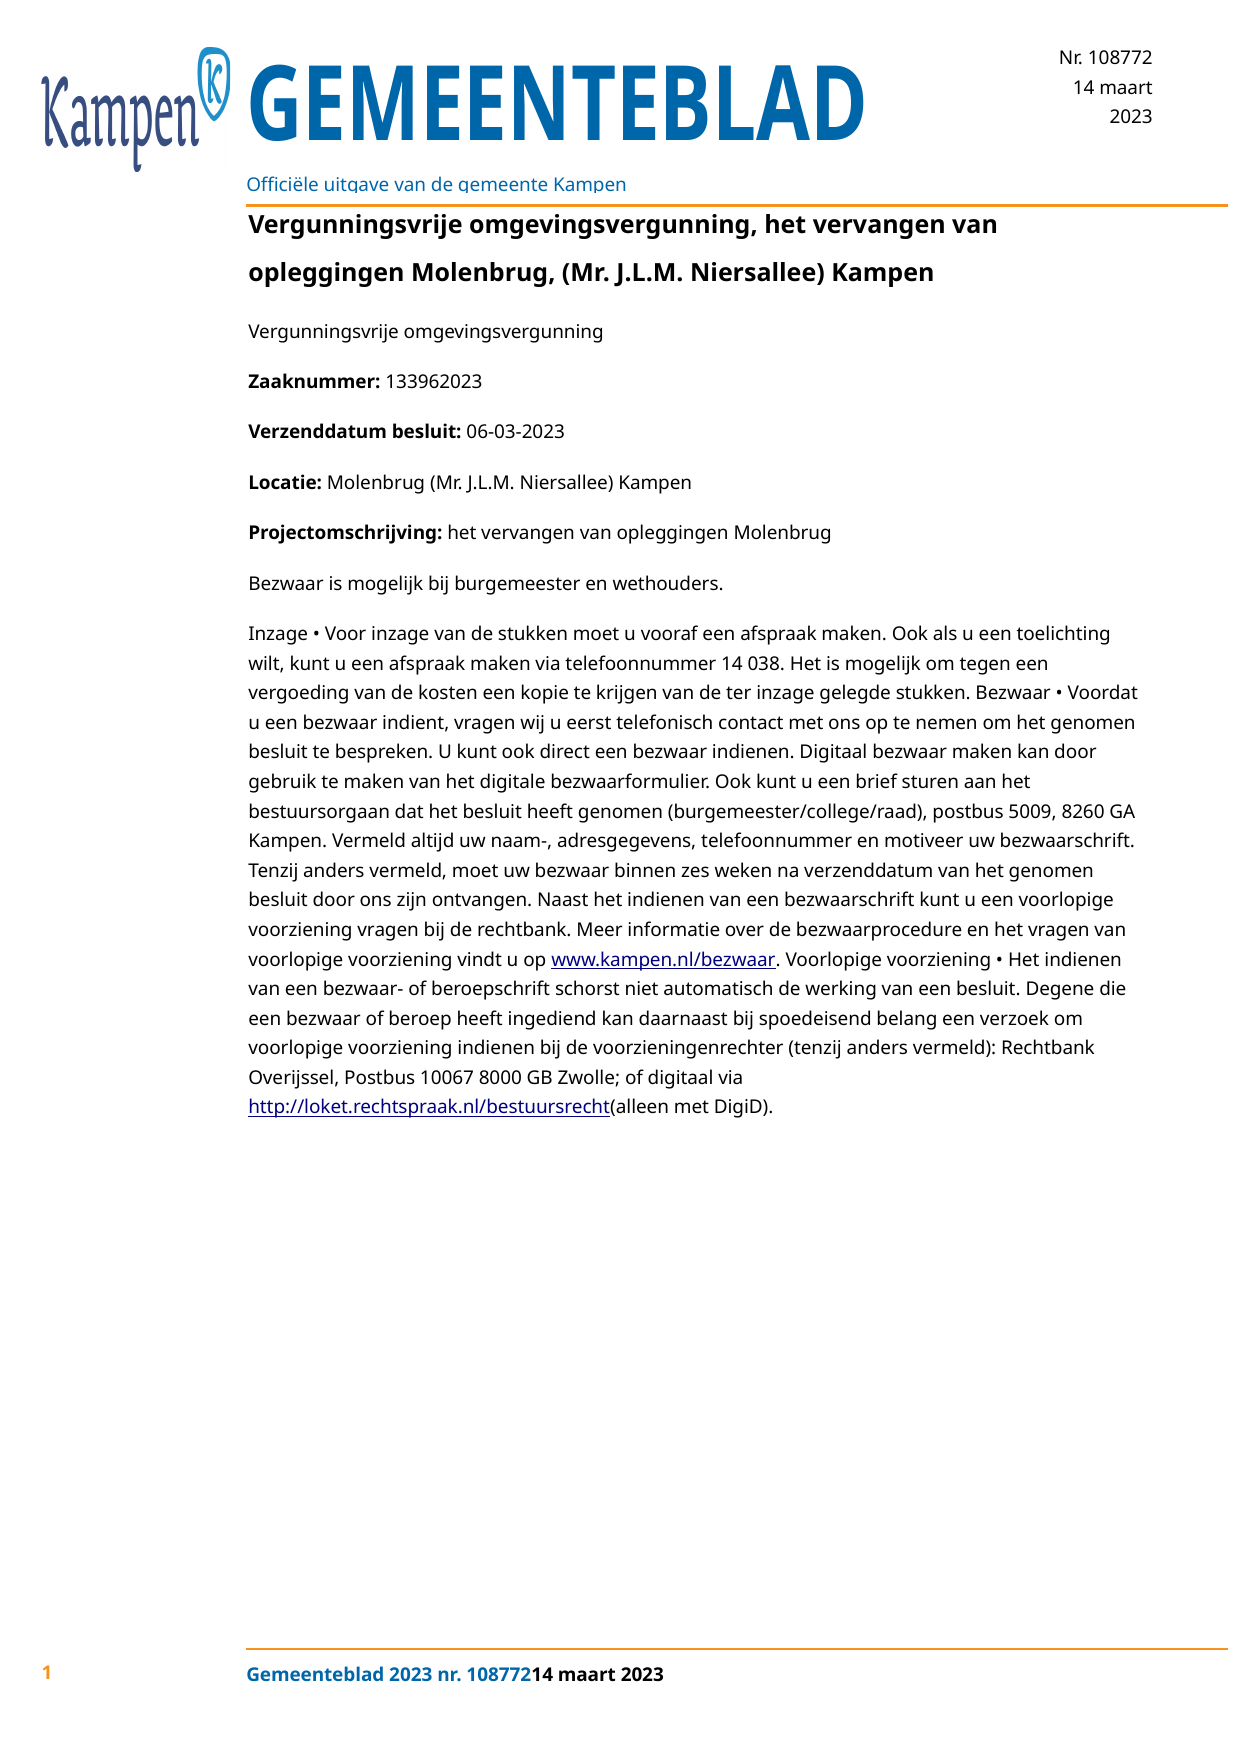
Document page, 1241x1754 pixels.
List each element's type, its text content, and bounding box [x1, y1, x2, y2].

text Locatie: Molenbrug (Mr. J.L.M. Niersallee) Kampen [248, 469, 1152, 495]
text Inzage • Voor inzage van de stukken moet u vooraf een afspraak maken. Ook als u een toelichting wilt, kunt u een afspraak maken via telefoonnummer 14 038. Het is mogelijk om tegen een vergoeding van de kosten een kopie te krijgen van de ter inzage gelegde stukken. Bezwaar • Voordat u een bezwaar indient, vragen wij u eerst telefonisch contact met ons op te nemen om het genomen besluit te bespreken. U kunt ook direct een bezwaar indienen. Digitaal bezwaar maken kan door gebruik te maken van het digitale bezwaarformulier. Ook kunt u een brief sturen aan het bestuursorgaan dat het besluit heeft genomen (burgemeester/college/raad), postbus 5009, 8260 GA Kampen. Vermeld altijd uw naam-, adresgegevens, telefoonnummer en motiveer uw bezwaarschrift. Tenzij anders vermeld, moet uw bezwaar binnen zes weken na verzenddatum van het genomen besluit door ons zijn ontvangen. Naast het indienen van een bezwaarschrift kunt u een voorlopige voorziening vragen bij de rechtbank. Meer informatie over de bezwaarprocedure en het vragen van voorlopige voorziening vindt u op www.kampen.nl/bezwaar. Voorlopige voorziening • Het indienen van een bezwaar- of beroepschrift schorst niet automatisch de werking van een besluit. Degene die een bezwaar of beroep heeft ingediend kan daarnaast bij spoedeisend belang een verzoek om voorlopige voorziening indienen bij de voorzieningenrechter (tenzij anders vermeld): Rechtbank Overijssel, Postbus 10067 8000 GB Zwolle; of digitaal via http://loket.rechtspraak.nl/bestuursrecht(alleen met DigiD). [248, 620, 1152, 1119]
text Vergunningsvrije omgevingsvergunning [248, 318, 1152, 344]
text Zaaknummer: 133962023 [248, 368, 1152, 394]
text Projectomschrijving: het vervangen van opleggingen Molenbrug [248, 519, 1152, 545]
text Verzenddatum besluit: 06-03-2023 [248, 419, 1152, 444]
text Bezwaar is mogelijk bij burgemeester en wethouders. [248, 570, 1152, 596]
text Vergunningsvrije omgevingsvergunning, het vervangen van opleggingen Molenbrug, (Mr. J.L.M. Niersallee) Kampen [248, 207, 1152, 288]
picture [41, 47, 231, 172]
